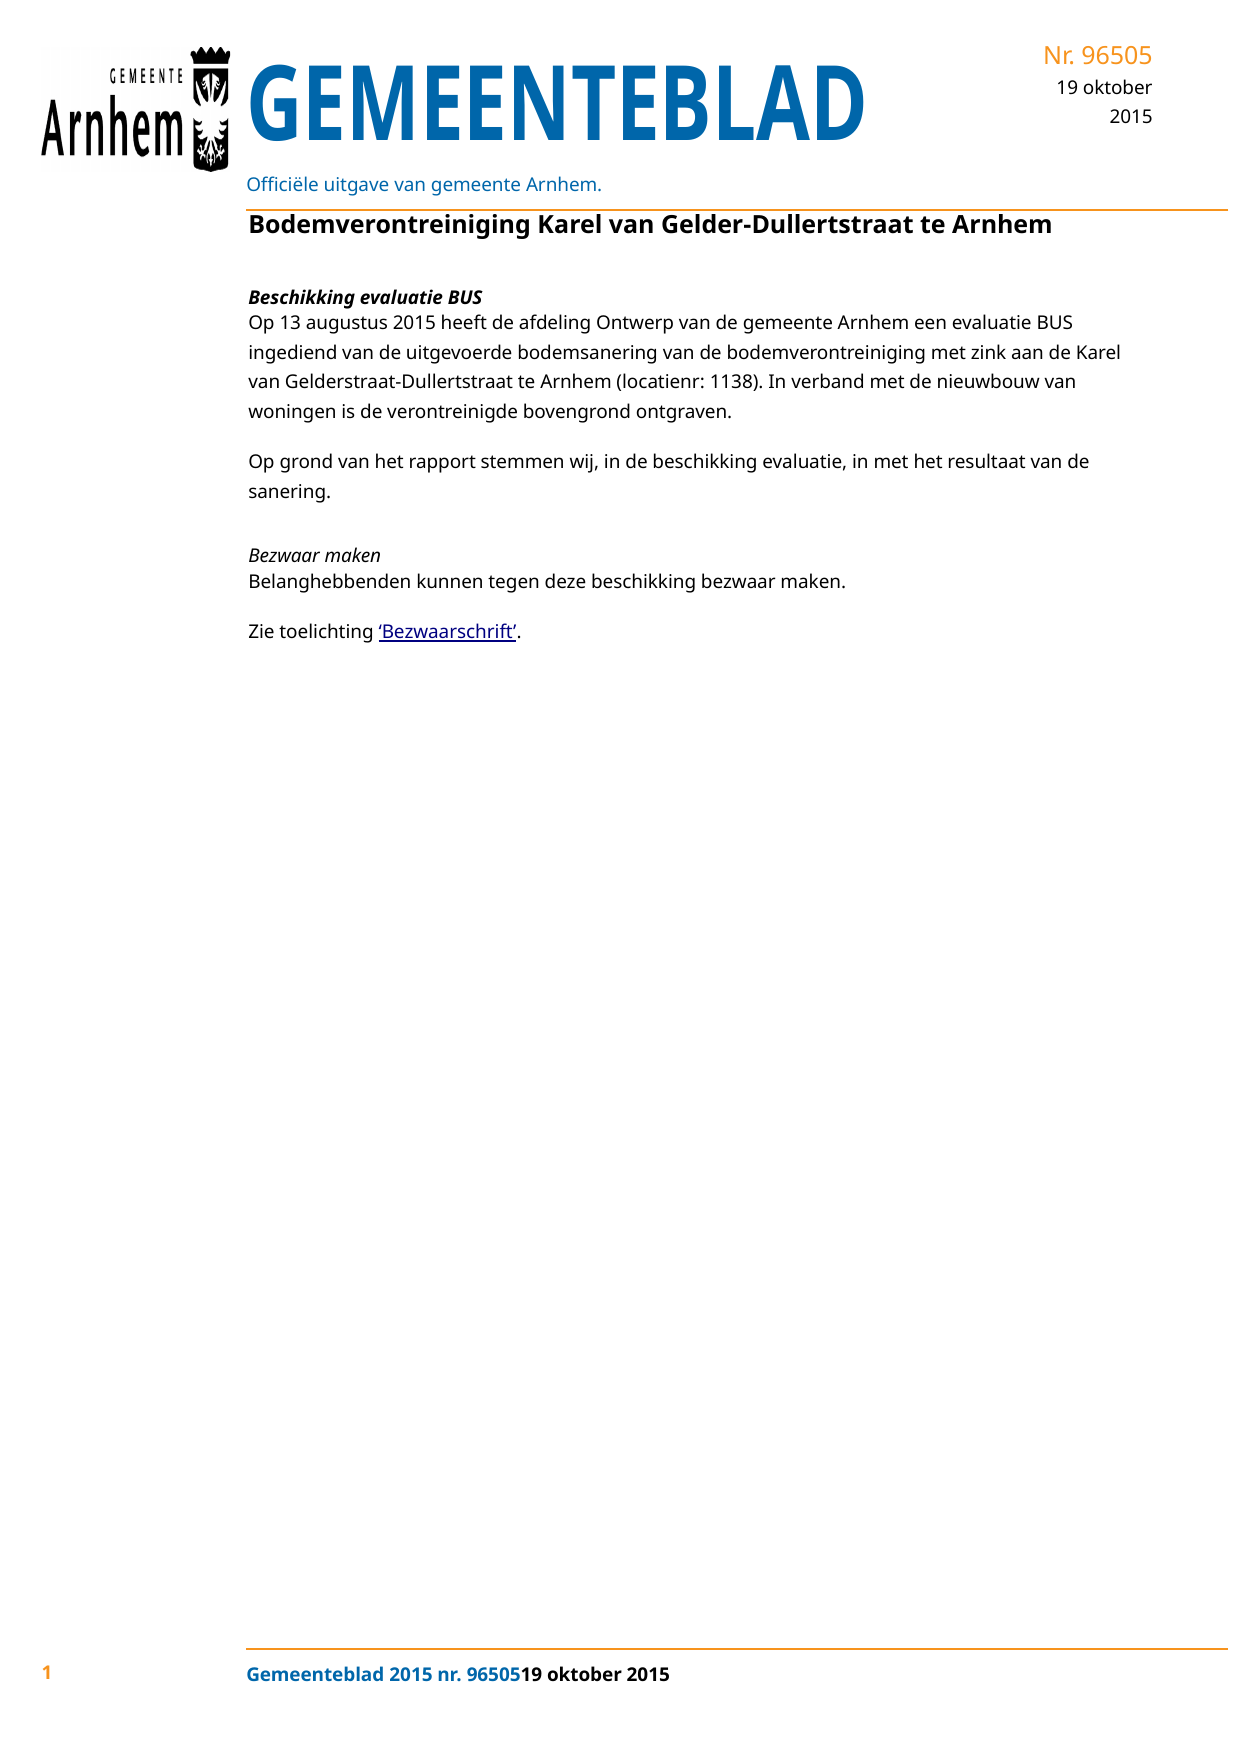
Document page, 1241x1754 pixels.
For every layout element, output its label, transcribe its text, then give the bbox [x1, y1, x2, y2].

text Zie toelichting ‘Bezwaarschrift’. [248, 618, 1152, 644]
text Op 13 augustus 2015 heeft de afdeling Ontwerp van de gemeente Arnhem een evaluatie BUS ingediend van de uitgevoerde bodemsanering van de bodemverontreiniging met zink aan de Karel van Gelderstraat-Dullertstraat te Arnhem (locatienr: 1138). In verband met de nieuwbouw van woningen is de verontreinigde bovengrond ontgraven. [248, 309, 1152, 424]
picture [41, 47, 231, 172]
text Bezwaar maken [248, 542, 1152, 568]
text Beschikking evaluatie BUS [248, 284, 1152, 309]
text Bodemverontreiniging Karel van Gelder-Dullertstraat te Arnhem [248, 211, 1152, 241]
text Belanghebbenden kunnen tegen deze beschikking bezwaar maken. [248, 568, 1152, 594]
text Op grond van het rapport stemmen wij, in de beschikking evaluatie, in met het resultaat van de sanering. [248, 449, 1152, 504]
